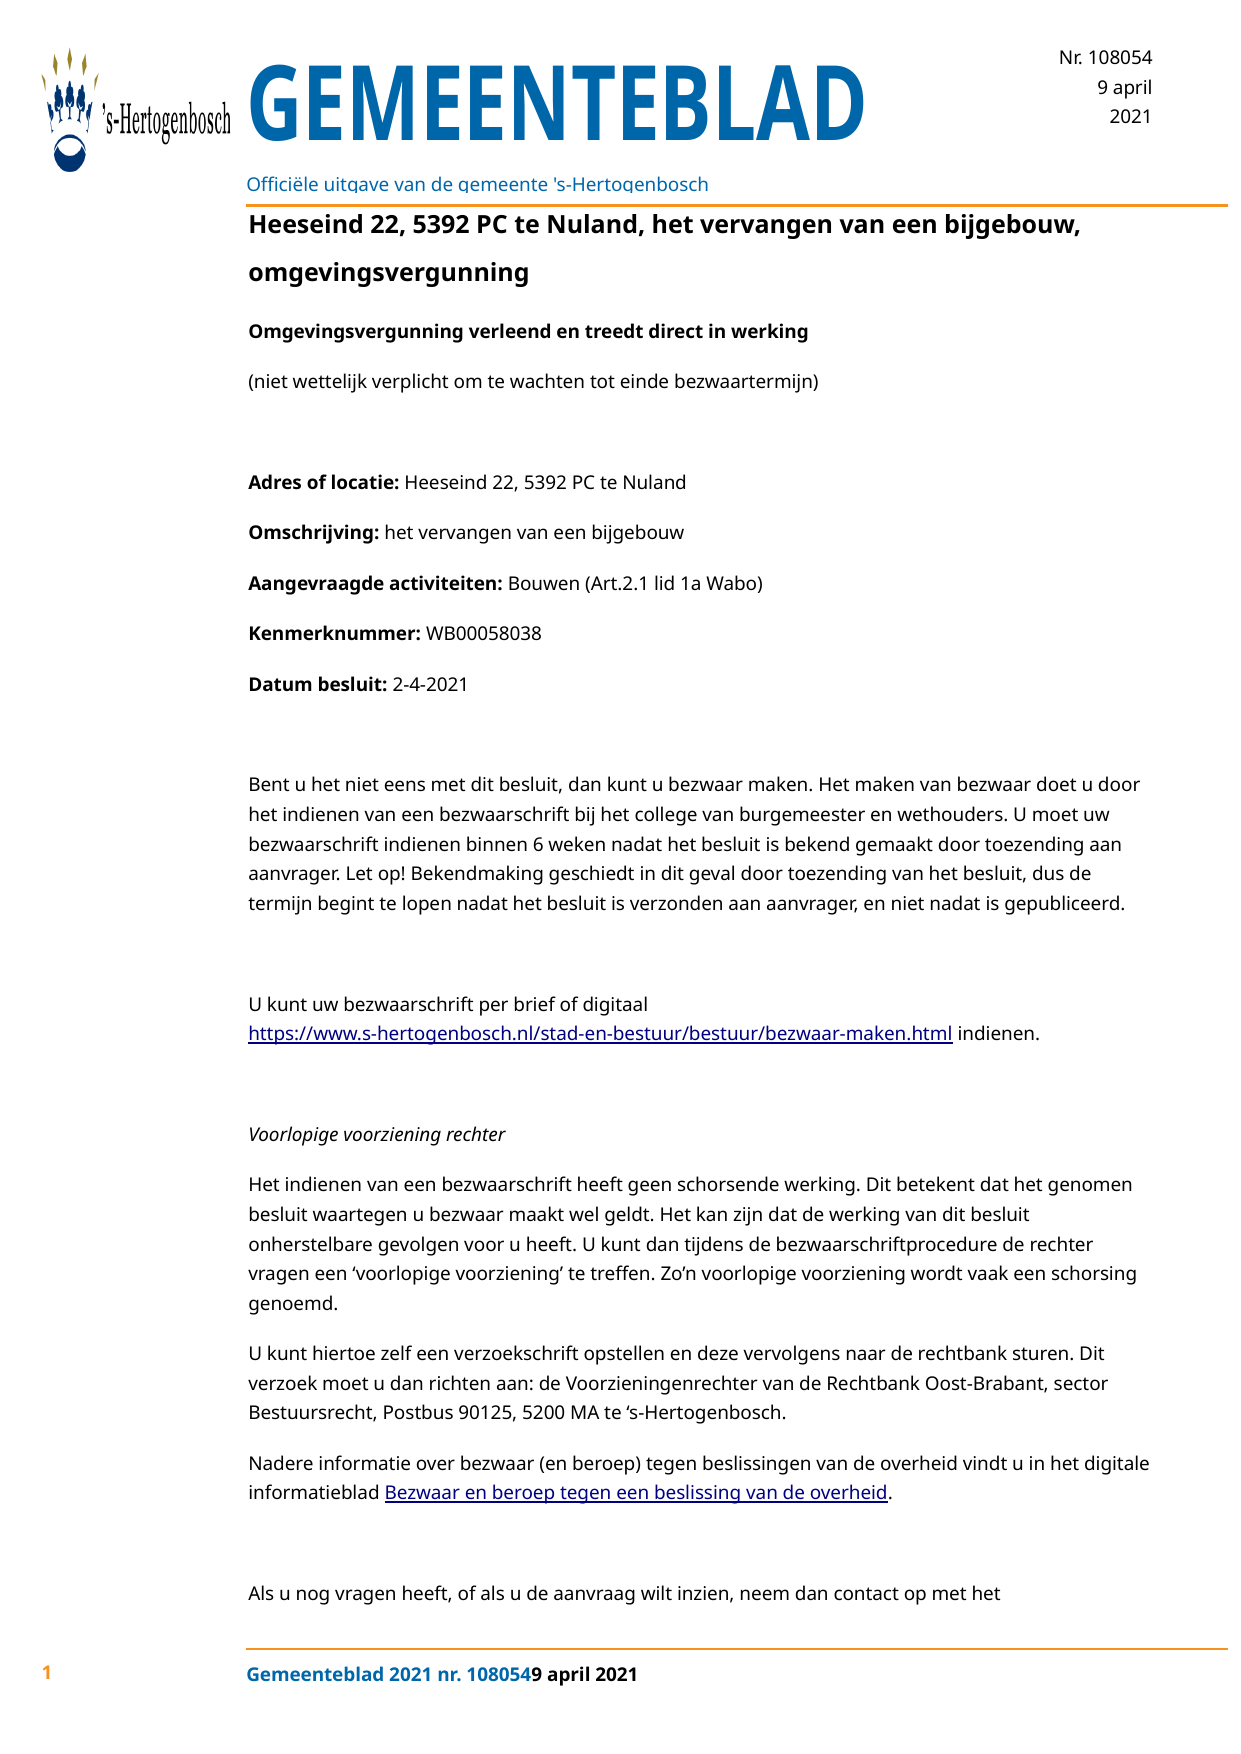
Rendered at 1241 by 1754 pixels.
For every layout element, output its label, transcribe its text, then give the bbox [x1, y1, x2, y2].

text U kunt hiertoe zelf een verzoekschrift opstellen en deze vervolgens naar de rechtbank sturen. Dit verzoek moet u dan richten aan: de Voorzieningenrechter van de Rechtbank Oost-Brabant, sector Bestuursrecht, Postbus 90125, 5200 MA te ‘s-Hertogenbosch. [248, 1340, 1152, 1425]
text Aangevraagde activiteiten: Bouwen (Art.2.1 lid 1a Wabo) [248, 570, 1152, 596]
text U kunt uw bezwaarschrift per brief of digitaal https://www.s-hertogenbosch.nl/stad-en-bestuur/bestuur/bezwaar-maken.html indienen. [248, 991, 1152, 1046]
text Adres of locatie: Heeseind 22, 5392 PC te Nuland [248, 469, 1152, 495]
text Het indienen van een bezwaarschrift heeft geen schorsende werking. Dit betekent dat het genomen besluit waartegen u bezwaar maakt wel geldt. Het kan zijn dat de werking van dit besluit onherstelbare gevolgen voor u heeft. U kunt dan tijdens de bezwaarschriftprocedure de rechter vragen een ‘voorlopige voorziening’ te treffen. Zo’n voorlopige voorziening wordt vaak een schorsing genoemd. [248, 1172, 1152, 1316]
text Omgevingsvergunning verleend en treedt direct in werking [248, 318, 1152, 344]
text Datum besluit: 2-4-2021 [248, 671, 1152, 697]
picture [41, 47, 231, 172]
text (niet wettelijk verplicht om te wachten tot einde bezwaartermijn) [248, 368, 1152, 394]
text Voorlopige voorziening rechter [248, 1121, 1152, 1147]
text Heeseind 22, 5392 PC te Nuland, het vervangen van een bijgebouw, omgevingsvergunning [248, 207, 1152, 288]
text Omschrijving: het vervangen van een bijgebouw [248, 519, 1152, 545]
text Als u nog vragen heeft, of als u de aanvraag wilt inzien, neem dan contact op met het [248, 1580, 1152, 1606]
text Kenmerknummer: WB00058038 [248, 620, 1152, 646]
text Bent u het niet eens met dit besluit, dan kunt u bezwaar maken. Het maken van bezwaar doet u door het indienen van een bezwaarschrift bij het college van burgemeester en wethouders. U moet uw bezwaarschrift indienen binnen 6 weken nadat het besluit is bekend gemaakt door toezending aan aanvrager. Let op! Bekendmaking geschiedt in dit geval door toezending van het besluit, dus de termijn begint te lopen nadat het besluit is verzonden aan aanvrager, en niet nadat is gepubliceerd. [248, 772, 1152, 916]
text Nadere informatie over bezwaar (en beroep) tegen beslissingen van de overheid vindt u in het digitale informatieblad Bezwaar en beroep tegen een beslissing van de overheid. [248, 1450, 1152, 1505]
